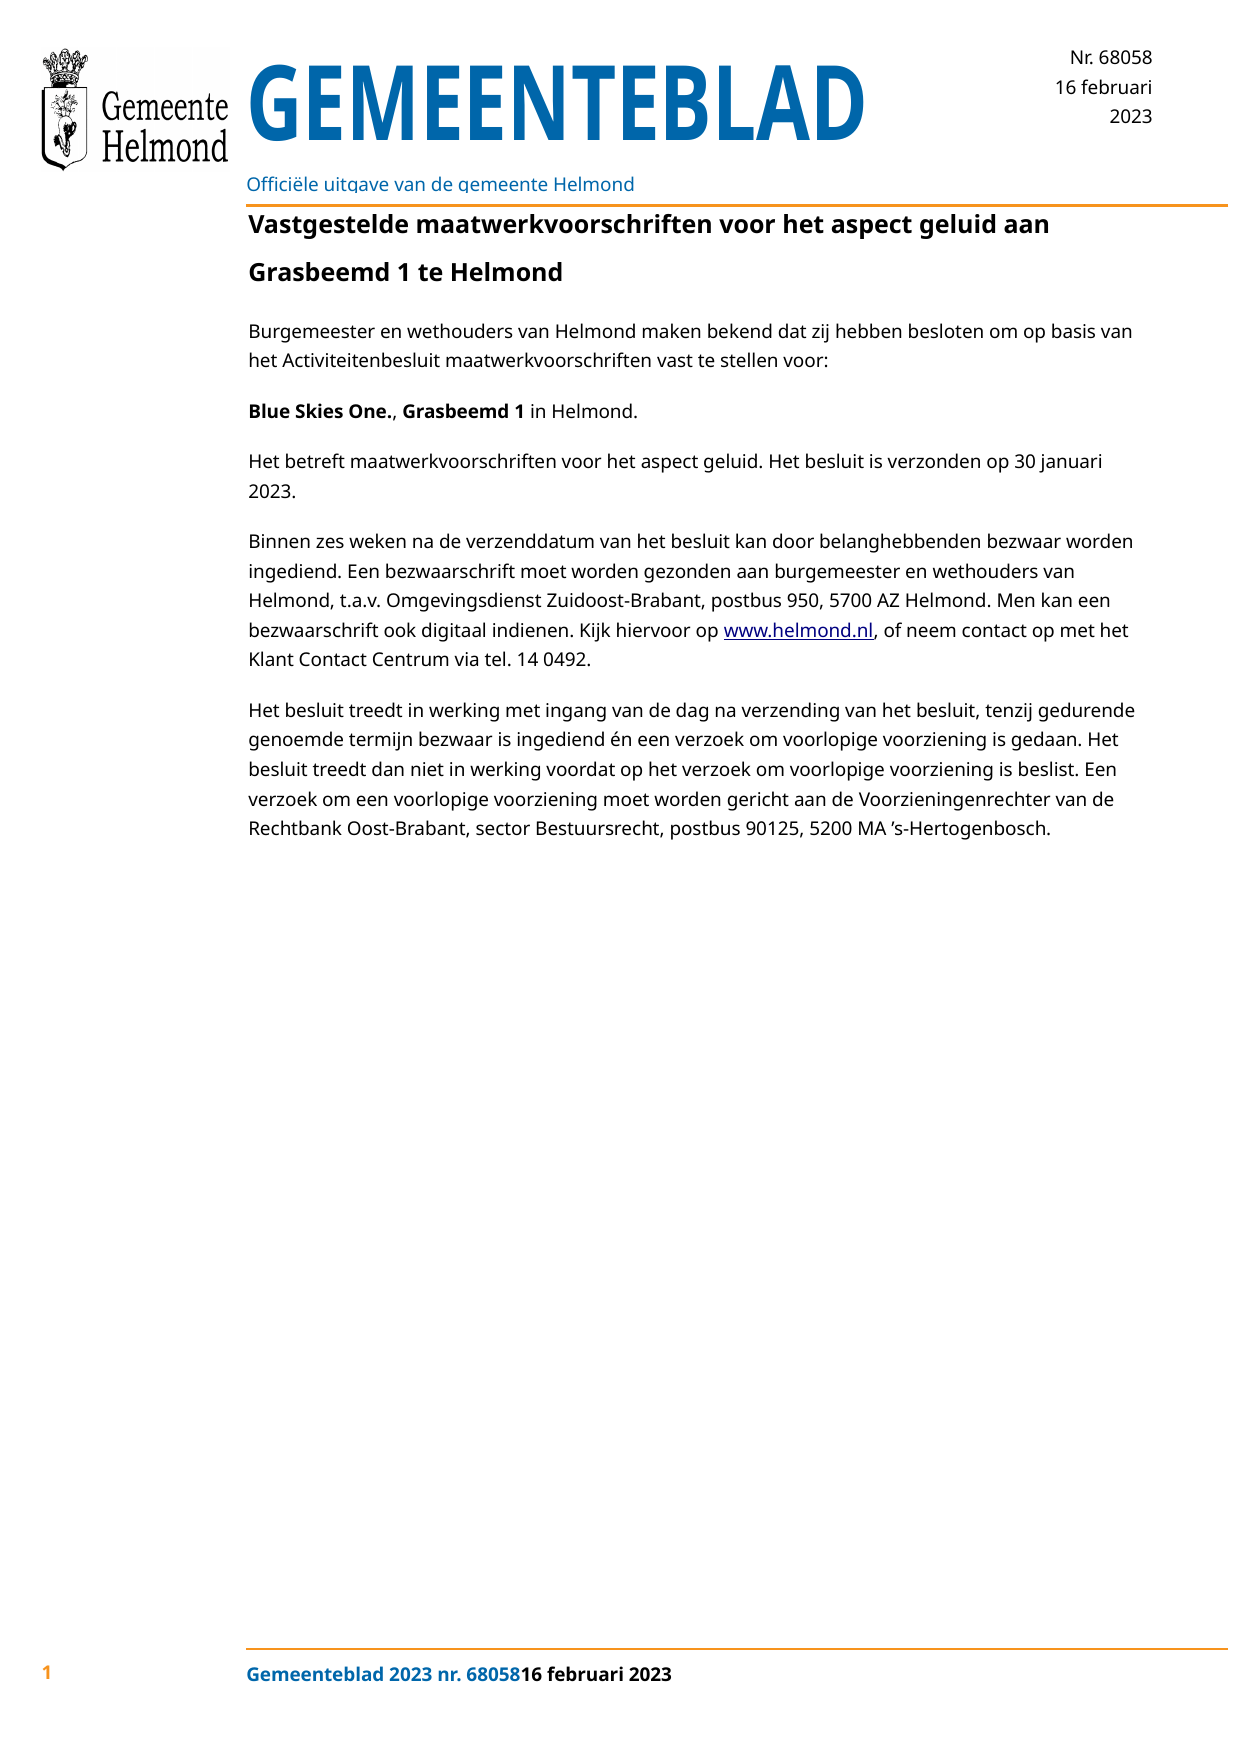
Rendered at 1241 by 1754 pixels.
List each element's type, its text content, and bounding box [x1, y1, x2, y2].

text Burgemeester en wethouders van Helmond maken bekend dat zij hebben besloten om op basis van het Activiteitenbesluit maatwerkvoorschriften vast te stellen voor: [248, 318, 1152, 373]
text Blue Skies One., Grasbeemd 1 in Helmond. [248, 398, 1152, 424]
picture [41, 47, 231, 172]
text Het betreft maatwerkvoorschriften voor het aspect geluid. Het besluit is verzonden op 30 januari 2023. [248, 448, 1152, 504]
text Het besluit treedt in werking met ingang van de dag na verzending van het besluit, tenzij gedurende genoemde termijn bezwaar is ingediend én een verzoek om voorlopige voorziening is gedaan. Het besluit treedt dan niet in werking voordat op het verzoek om voorlopige voorziening is beslist. Een verzoek om een voorlopige voorziening moet worden gericht aan de Voorzieningenrechter van de Rechtbank Oost-Brabant, sector Bestuursrecht, postbus 90125, 5200 MA ’s-Hertogenbosch. [248, 697, 1152, 841]
text Vastgestelde maatwerkvoorschriften voor het aspect geluid aan Grasbeemd 1 te Helmond [248, 207, 1152, 288]
text Binnen zes weken na de verzenddatum van het besluit kan door belanghebbenden bezwaar worden ingediend. Een bezwaarschrift moet worden gezonden aan burgemeester en wethouders van Helmond, t.a.v. Omgevingsdienst Zuidoost-Brabant, postbus 950, 5700 AZ Helmond. Men kan een bezwaarschrift ook digitaal indienen. Kijk hiervoor op www.helmond.nl, of neem contact op met het Klant Contact Centrum via tel. 14 0492. [248, 528, 1152, 672]
